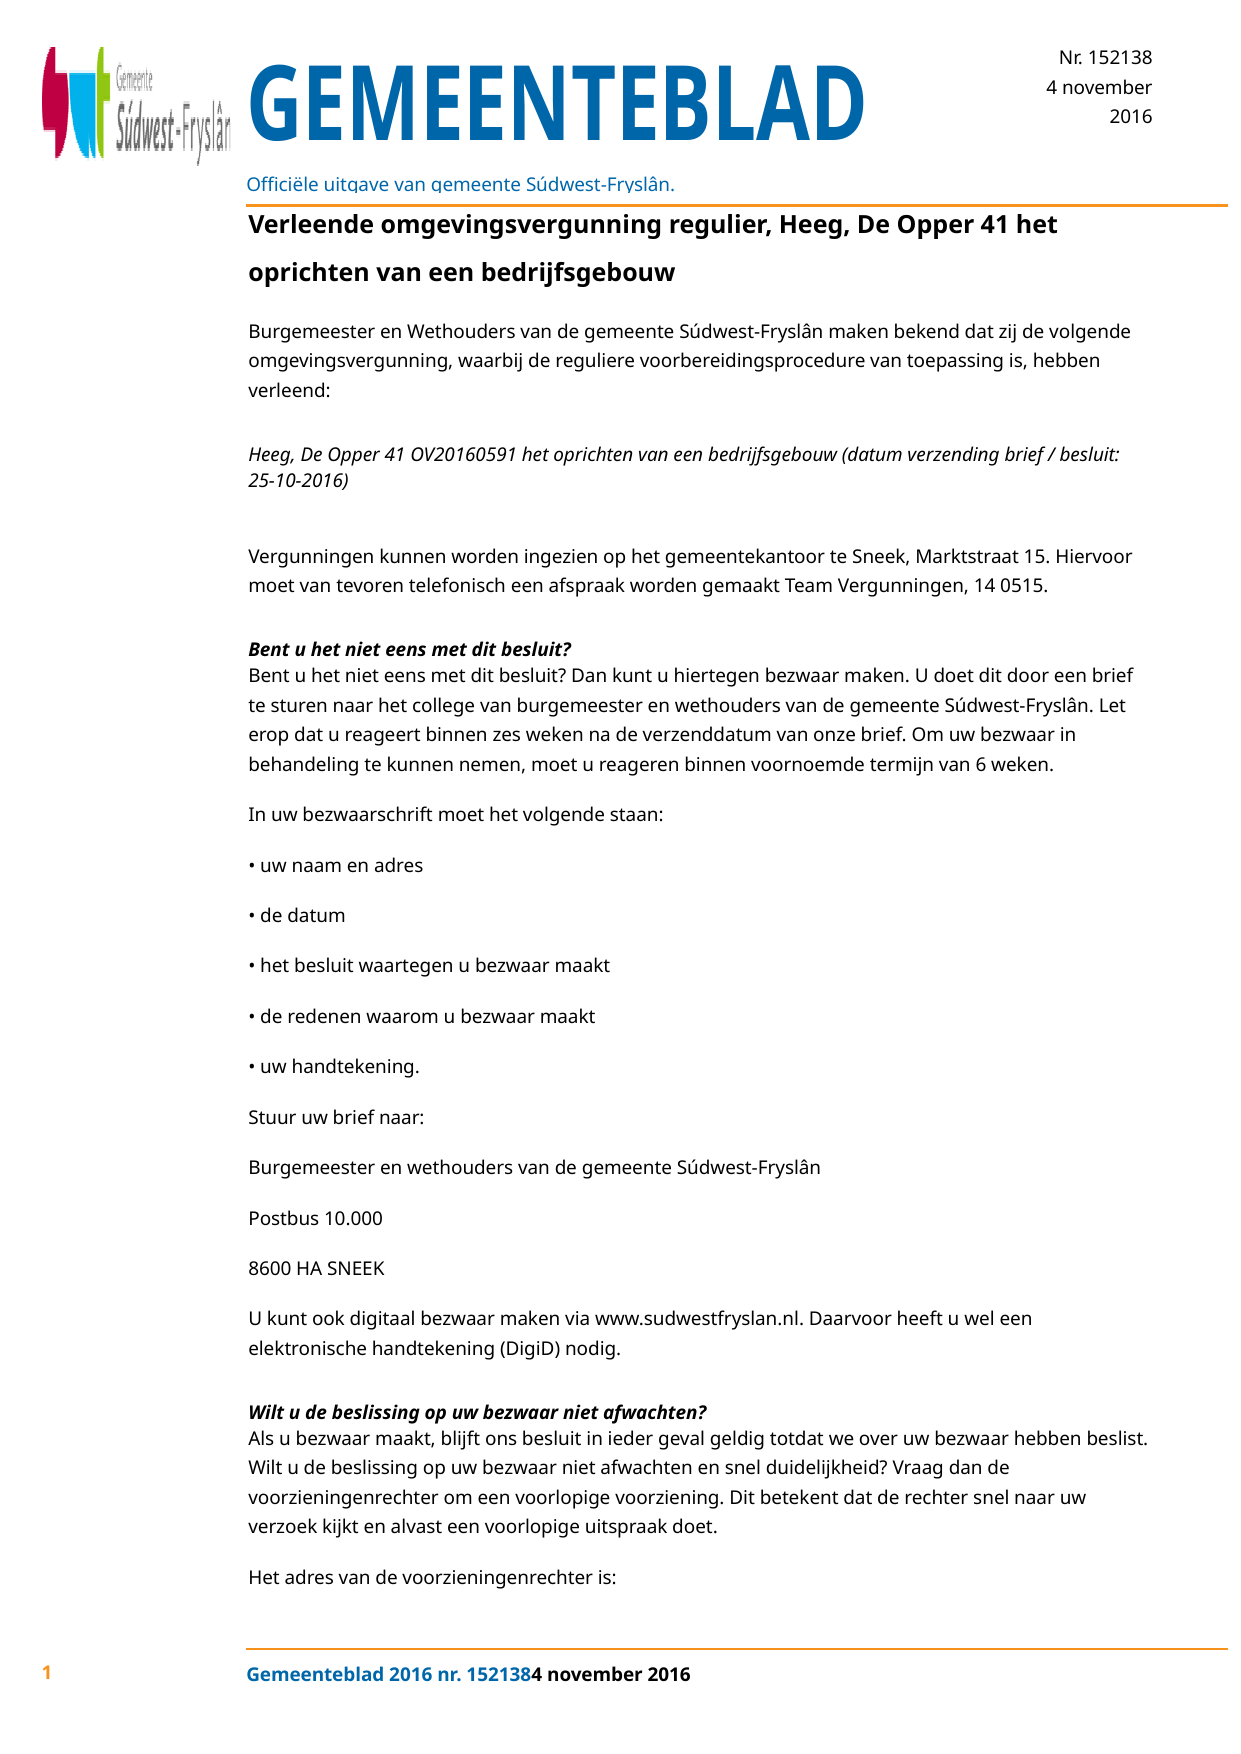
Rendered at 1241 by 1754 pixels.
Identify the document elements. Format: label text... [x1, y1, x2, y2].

text • de datum [248, 902, 1152, 928]
text 8600 HA SNEEK [248, 1255, 1152, 1281]
text Als u bezwaar maakt, blijft ons besluit in ieder geval geldig totdat we over uw bezwaar hebben beslist. Wilt u de beslissing op uw bezwaar niet afwachten en snel duidelijkheid? Vraag dan de voorzieningenrechter om een voorlopige voorziening. Dit betekent dat de rechter snel naar uw verzoek kijkt en alvast een voorlopige uitspraak doet. [248, 1425, 1152, 1539]
text Het adres van de voorzieningenrechter is: [248, 1564, 1152, 1590]
text Vergunningen kunnen worden ingezien op het gemeentekantoor te Sneek, Marktstraat 15. Hiervoor moet van tevoren telefonisch een afspraak worden gemaakt Team Vergunningen, 14 0515. [248, 543, 1152, 598]
text Burgemeester en Wethouders van de gemeente Súdwest-Fryslân maken bekend dat zij de volgende omgevingsvergunning, waarbij de reguliere voorbereidingsprocedure van toepassing is, hebben verleend: [248, 318, 1152, 403]
text Stuur uw brief naar: [248, 1104, 1152, 1129]
text Heeg, De Opper 41 OV20160591 het oprichten van een bedrijfsgebouw (datum verzending brief / besluit: 25-10-2016) [248, 441, 1152, 492]
text Burgemeester en wethouders van de gemeente Súdwest-Fryslân [248, 1154, 1152, 1180]
text Bent u het niet eens met dit besluit? Dan kunt u hiertegen bezwaar maken. U doet dit door een brief te sturen naar het college van burgemeester en wethouders van de gemeente Súdwest-Fryslân. Let erop dat u reageert binnen zes weken na de verzenddatum van onze brief. Om uw bezwaar in behandeling te kunnen nemen, moet u reageren binnen voornoemde termijn van 6 weken. [248, 662, 1152, 777]
text Verleende omgevingsvergunning regulier, Heeg, De Opper 41 het oprichten van een bedrijfsgebouw [248, 207, 1152, 288]
text In uw bezwaarschrift moet het volgende staan: [248, 801, 1152, 827]
text • de redenen waarom u bezwaar maakt [248, 1003, 1152, 1029]
text Bent u het niet eens met dit besluit? [248, 636, 1152, 662]
text • uw handtekening. [248, 1053, 1152, 1079]
text • het besluit waartegen u bezwaar maakt [248, 953, 1152, 978]
picture [41, 47, 231, 172]
text U kunt ook digitaal bezwaar maken via www.sudwestfryslan.nl. Daarvoor heeft u wel een elektronische handtekening (DigiD) nodig. [248, 1306, 1152, 1361]
text • uw naam en adres [248, 852, 1152, 877]
text Wilt u de beslissing op uw bezwaar niet afwachten? [248, 1399, 1152, 1425]
text Postbus 10.000 [248, 1205, 1152, 1230]
